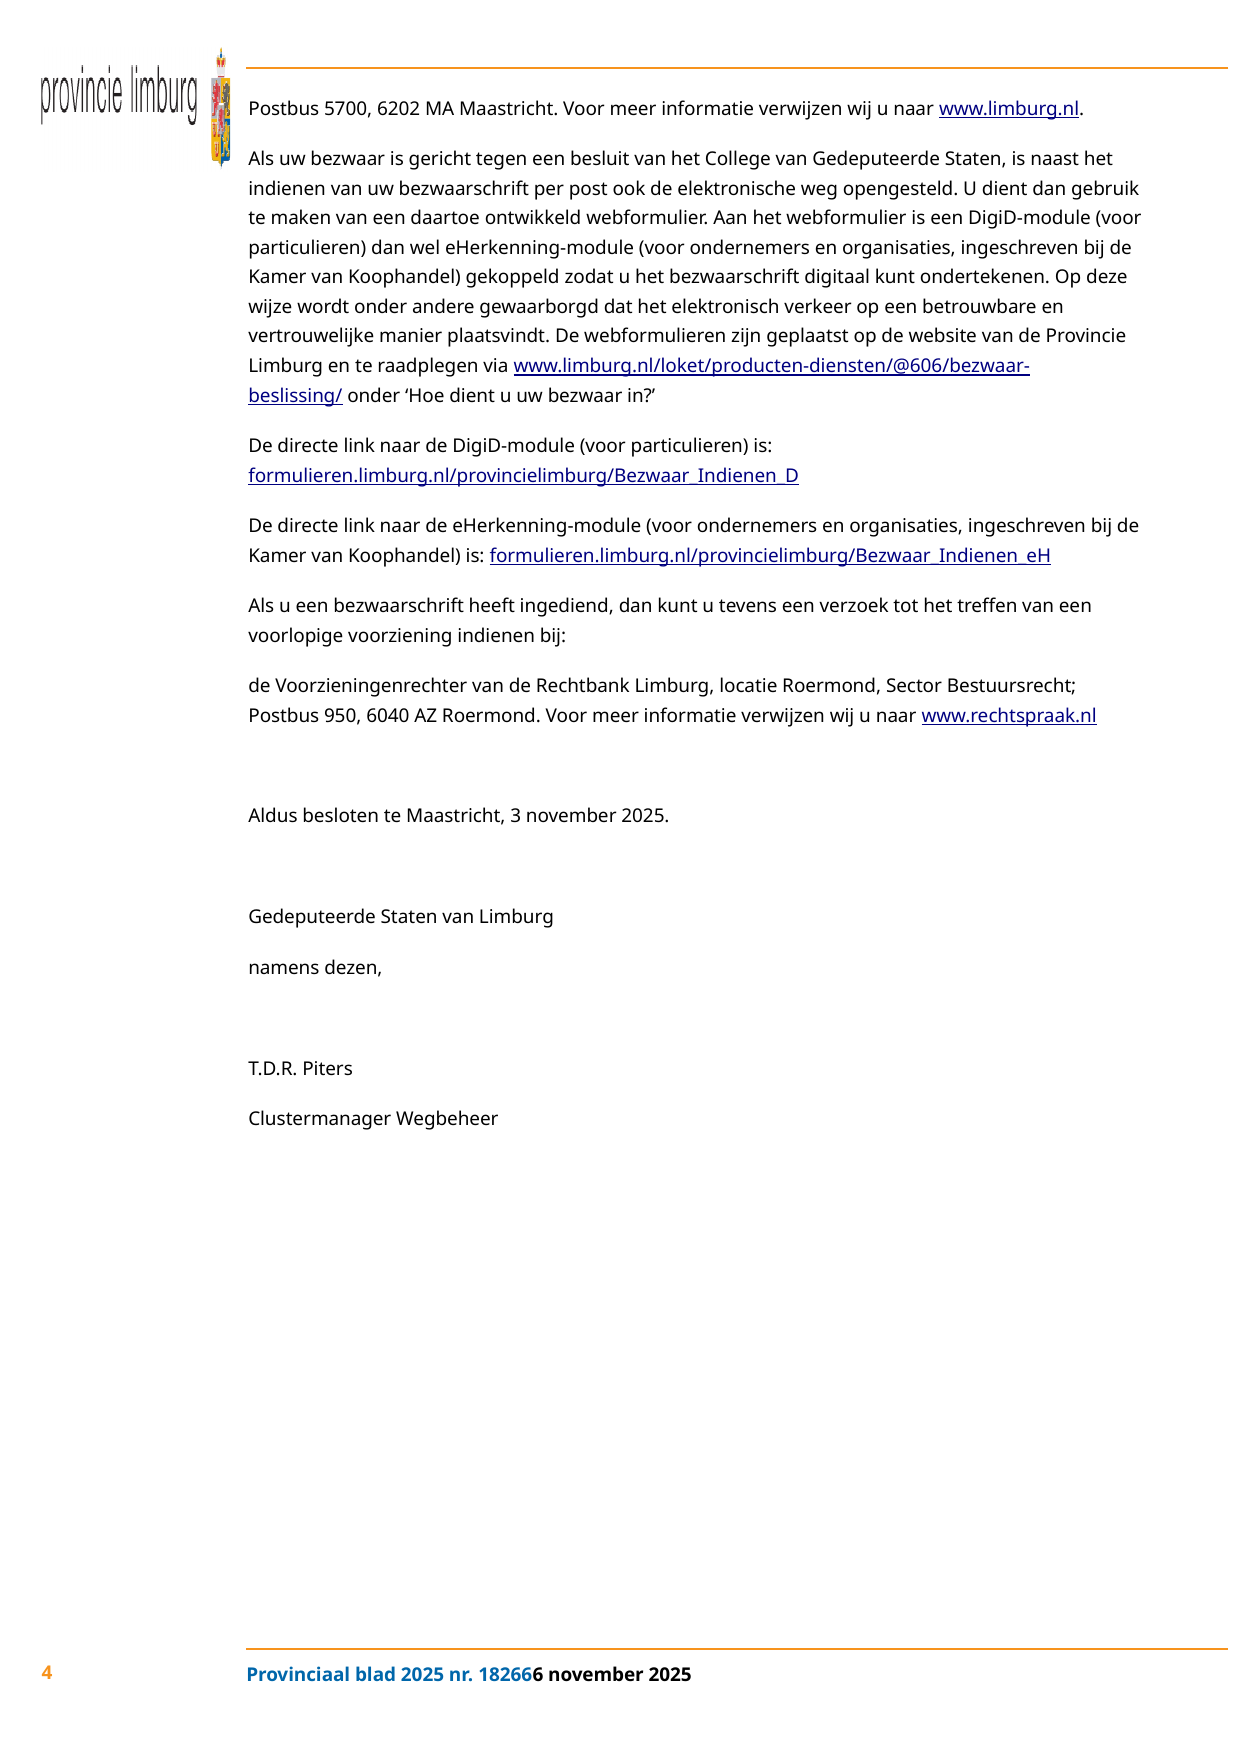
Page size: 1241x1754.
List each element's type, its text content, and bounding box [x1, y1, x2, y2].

text Postbus 5700, 6202 MA Maastricht. Voor meer informatie verwijzen wij u naar www.limburg.nl. [248, 95, 1152, 121]
text Gedeputeerde Staten van Limburg [248, 903, 1152, 929]
picture [41, 47, 231, 172]
text Aldus besloten te Maastricht, 3 november 2025. [248, 803, 1152, 828]
text De directe link naar de DigiD-module (voor particulieren) is: formulieren.limburg.nl/provincielimburg/Bezwaar_Indienen_D [248, 432, 1152, 488]
text Als u een bezwaarschrift heeft ingediend, dan kunt u tevens een verzoek tot het treffen van een voorlopige voorziening indienen bij: [248, 592, 1152, 648]
text namens dezen, [248, 954, 1152, 980]
text T.D.R. Piters [248, 1055, 1152, 1081]
text Clustermanager Wegbeheer [248, 1105, 1152, 1131]
text de Voorzieningenrechter van de Rechtbank Limburg, locatie Roermond, Sector Bestuursrecht; Postbus 950, 6040 AZ Roermond. Voor meer informatie verwijzen wij u naar www.rechtspraak.nl [248, 672, 1152, 728]
text De directe link naar de eHerkenning-module (voor ondernemers en organisaties, ingeschreven bij de Kamer van Koophandel) is: formulieren.limburg.nl/provincielimburg/Bezwaar_Indienen_eH [248, 512, 1152, 568]
text Als uw bezwaar is gericht tegen een besluit van het College van Gedeputeerde Staten, is naast het indienen van uw bezwaarschrift per post ook de elektronische weg opengesteld. U dient dan gebruik te maken van een daartoe ontwikkeld webformulier. Aan het webformulier is een DigiD-module (voor particulieren) dan wel eHerkenning-module (voor ondernemers en organisaties, ingeschreven bij de Kamer van Koophandel) gekoppeld zodat u het bezwaarschrift digitaal kunt ondertekenen. Op deze wijze wordt onder andere gewaarborgd dat het elektronisch verkeer op een betrouwbare en vertrouwelijke manier plaatsvindt. De webformulieren zijn geplaatst op de website van de Provincie Limburg en te raadplegen via www.limburg.nl/loket/producten-diensten/@606/bezwaar-beslissing/ onder ‘Hoe dient u uw bezwaar in?’ [248, 145, 1152, 408]
